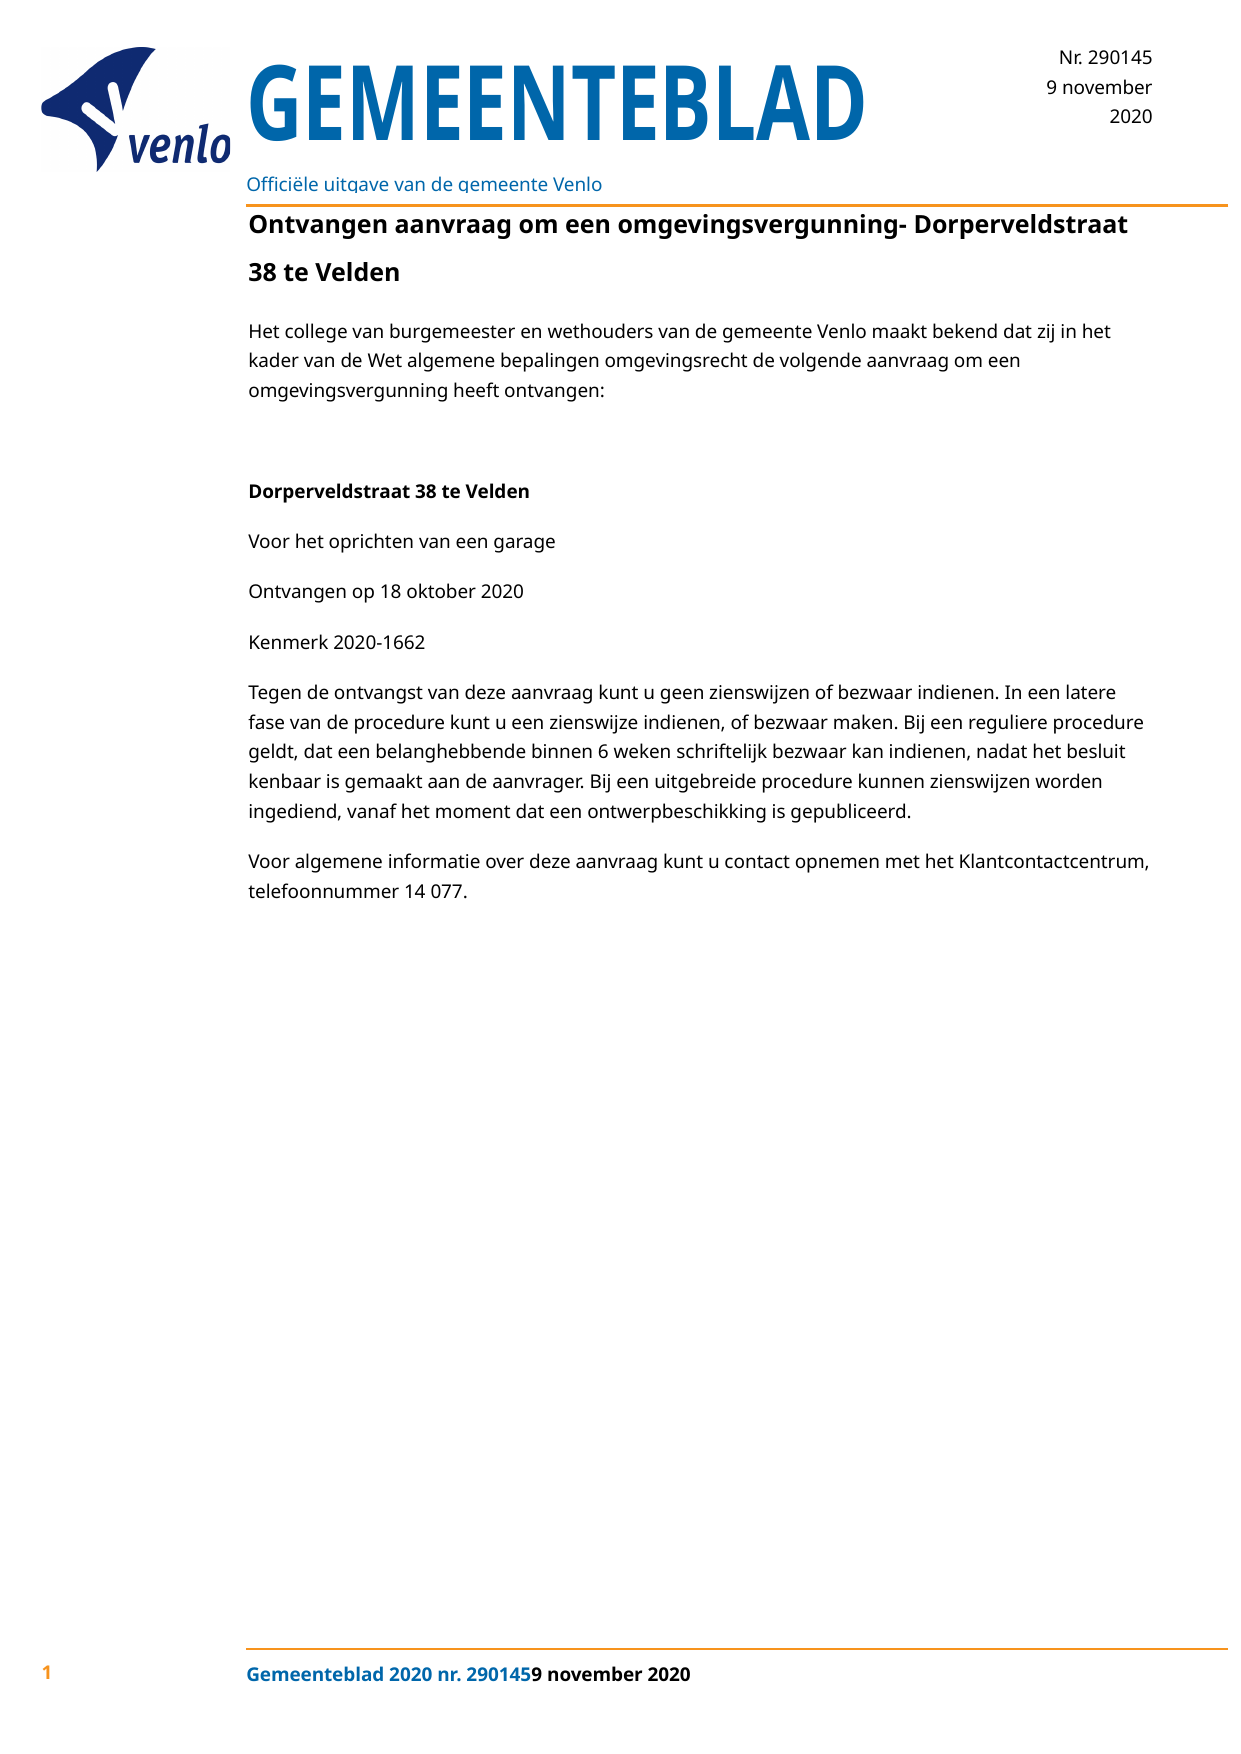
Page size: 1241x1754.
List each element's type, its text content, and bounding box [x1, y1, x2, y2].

text Het college van burgemeester en wethouders van de gemeente Venlo maakt bekend dat zij in het kader van de Wet algemene bepalingen omgevingsrecht de volgende aanvraag om een omgevingsvergunning heeft ontvangen: [248, 318, 1152, 403]
text Voor het oprichten van een garage [248, 528, 1152, 554]
text Kenmerk 2020-1662 [248, 629, 1152, 655]
picture [41, 47, 231, 172]
text Voor algemene informatie over deze aanvraag kunt u contact opnemen met het Klantcontactcentrum, telefoonnummer 14 077. [248, 848, 1152, 904]
text Tegen de ontvangst van deze aanvraag kunt u geen zienswijzen of bezwaar indienen. In een latere fase van de procedure kunt u een zienswijze indienen, of bezwaar maken. Bij een reguliere procedure geldt, dat een belanghebbende binnen 6 weken schriftelijk bezwaar kan indienen, nadat het besluit kenbaar is gemaakt aan de aanvrager. Bij een uitgebreide procedure kunnen zienswijzen worden ingediend, vanaf het moment dat een ontwerpbeschikking is gepubliceerd. [248, 679, 1152, 824]
text Dorperveldstraat 38 te Velden [248, 478, 1152, 504]
text Ontvangen op 18 oktober 2020 [248, 579, 1152, 604]
text Ontvangen aanvraag om een omgevingsvergunning- Dorperveldstraat 38 te Velden [248, 207, 1152, 288]
